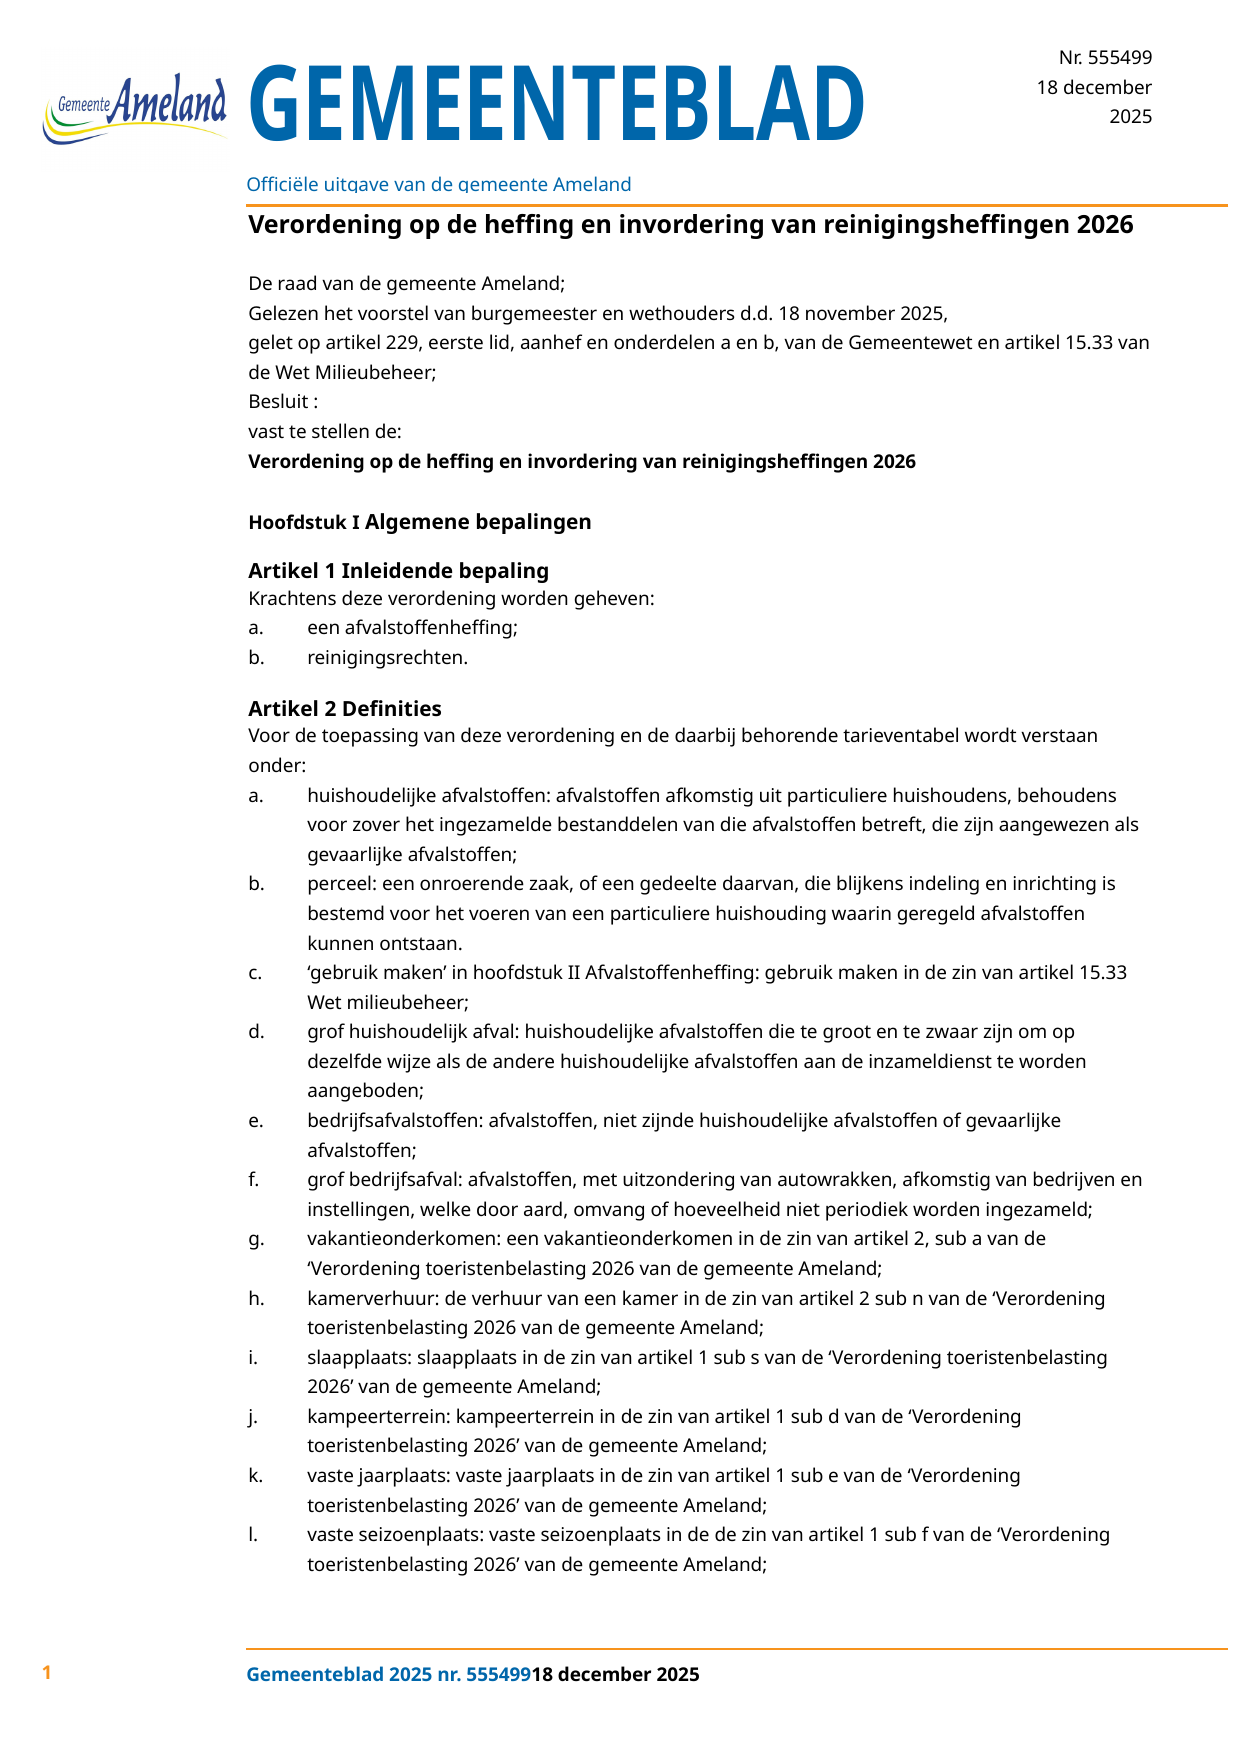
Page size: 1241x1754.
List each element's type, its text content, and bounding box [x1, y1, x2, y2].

list bedrijfsafvalstoffen: afvalstoffen, niet zijnde huishoudelijke afvalstoffen of gevaarlijke afvalstoffen; [248, 1107, 1152, 1163]
text vast te stellen de: [248, 418, 1152, 444]
list huishoudelijke afvalstoffen: afvalstoffen afkomstig uit particuliere huishoudens, behoudens voor zover het ingezamelde bestanddelen van die afvalstoffen betreft, die zijn aangewezen als gevaarlijke afvalstoffen; [248, 782, 1152, 867]
picture [41, 47, 231, 172]
list ‘gebruik maken’ in hoofdstuk II Afvalstoffenheffing: gebruik maken in de zin van artikel 15.33 Wet milieubeheer; [248, 959, 1152, 1015]
list grof huishoudelijk afval: huishoudelijke afvalstoffen die te groot en te zwaar zijn om op dezelfde wijze als de andere huishoudelijke afvalstoffen aan de inzameldienst te worden aangeboden; [248, 1018, 1152, 1103]
list vakantieonderkomen: een vakantieonderkomen in de zin van artikel 2, sub a van de ‘Verordening toeristenbelasting 2026 van de gemeente Ameland; [248, 1226, 1152, 1281]
text Artikel 2 Definities [248, 694, 1152, 723]
text Hoofdstuk I Algemene bepalingen [248, 507, 1152, 535]
text De raad van de gemeente Ameland; [248, 270, 1152, 296]
list reinigingsrechten. [248, 644, 1152, 669]
list een afvalstoffenheffing; [248, 614, 1152, 640]
list vaste seizoenplaats: vaste seizoenplaats in de de zin van artikel 1 sub f van de ‘Verordening toeristenbelasting 2026’ van de gemeente Ameland; [248, 1521, 1152, 1577]
list vaste jaarplaats: vaste jaarplaats in de zin van artikel 1 sub e van de ‘Verordening toeristenbelasting 2026’ van de gemeente Ameland; [248, 1462, 1152, 1518]
text Artikel 1 Inleidende bepaling [248, 556, 1152, 585]
list kampeerterrein: kampeerterrein in de zin van artikel 1 sub d van de ‘Verordening toeristenbelasting 2026’ van de gemeente Ameland; [248, 1403, 1152, 1458]
list kamerverhuur: de verhuur van een kamer in de zin van artikel 2 sub n van de ‘Verordening toeristenbelasting 2026 van de gemeente Ameland; [248, 1285, 1152, 1340]
list slaapplaats: slaapplaats in de zin van artikel 1 sub s van de ‘Verordening toeristenbelasting 2026’ van de gemeente Ameland; [248, 1344, 1152, 1399]
text Gelezen het voorstel van burgemeester en wethouders d.d. 18 november 2025, [248, 300, 1152, 326]
list grof bedrijfsafval: afvalstoffen, met uitzondering van autowrakken, afkomstig van bedrijven en instellingen, welke door aard, omvang of hoeveelheid niet periodiek worden ingezameld; [248, 1166, 1152, 1222]
list perceel: een onroerende zaak, of een gedeelte daarvan, die blijkens indeling en inrichting is bestemd voor het voeren van een particuliere huishouding waarin geregeld afvalstoffen kunnen ontstaan. [248, 871, 1152, 956]
text Voor de toepassing van deze verordening en de daarbij behorende tarieventabel wordt verstaan onder: [248, 723, 1152, 778]
text Krachtens deze verordening worden geheven: [248, 585, 1152, 610]
text Verordening op de heffing en invordering van reinigingsheffingen 2026 [248, 207, 1152, 241]
text Verordening op de heffing en invordering van reinigingsheffingen 2026 [248, 448, 1152, 473]
text Besluit : [248, 389, 1152, 414]
text gelet op artikel 229, eerste lid, aanhef en onderdelen a en b, van de Gemeentewet en artikel 15.33 van de Wet Milieubeheer; [248, 329, 1152, 385]
